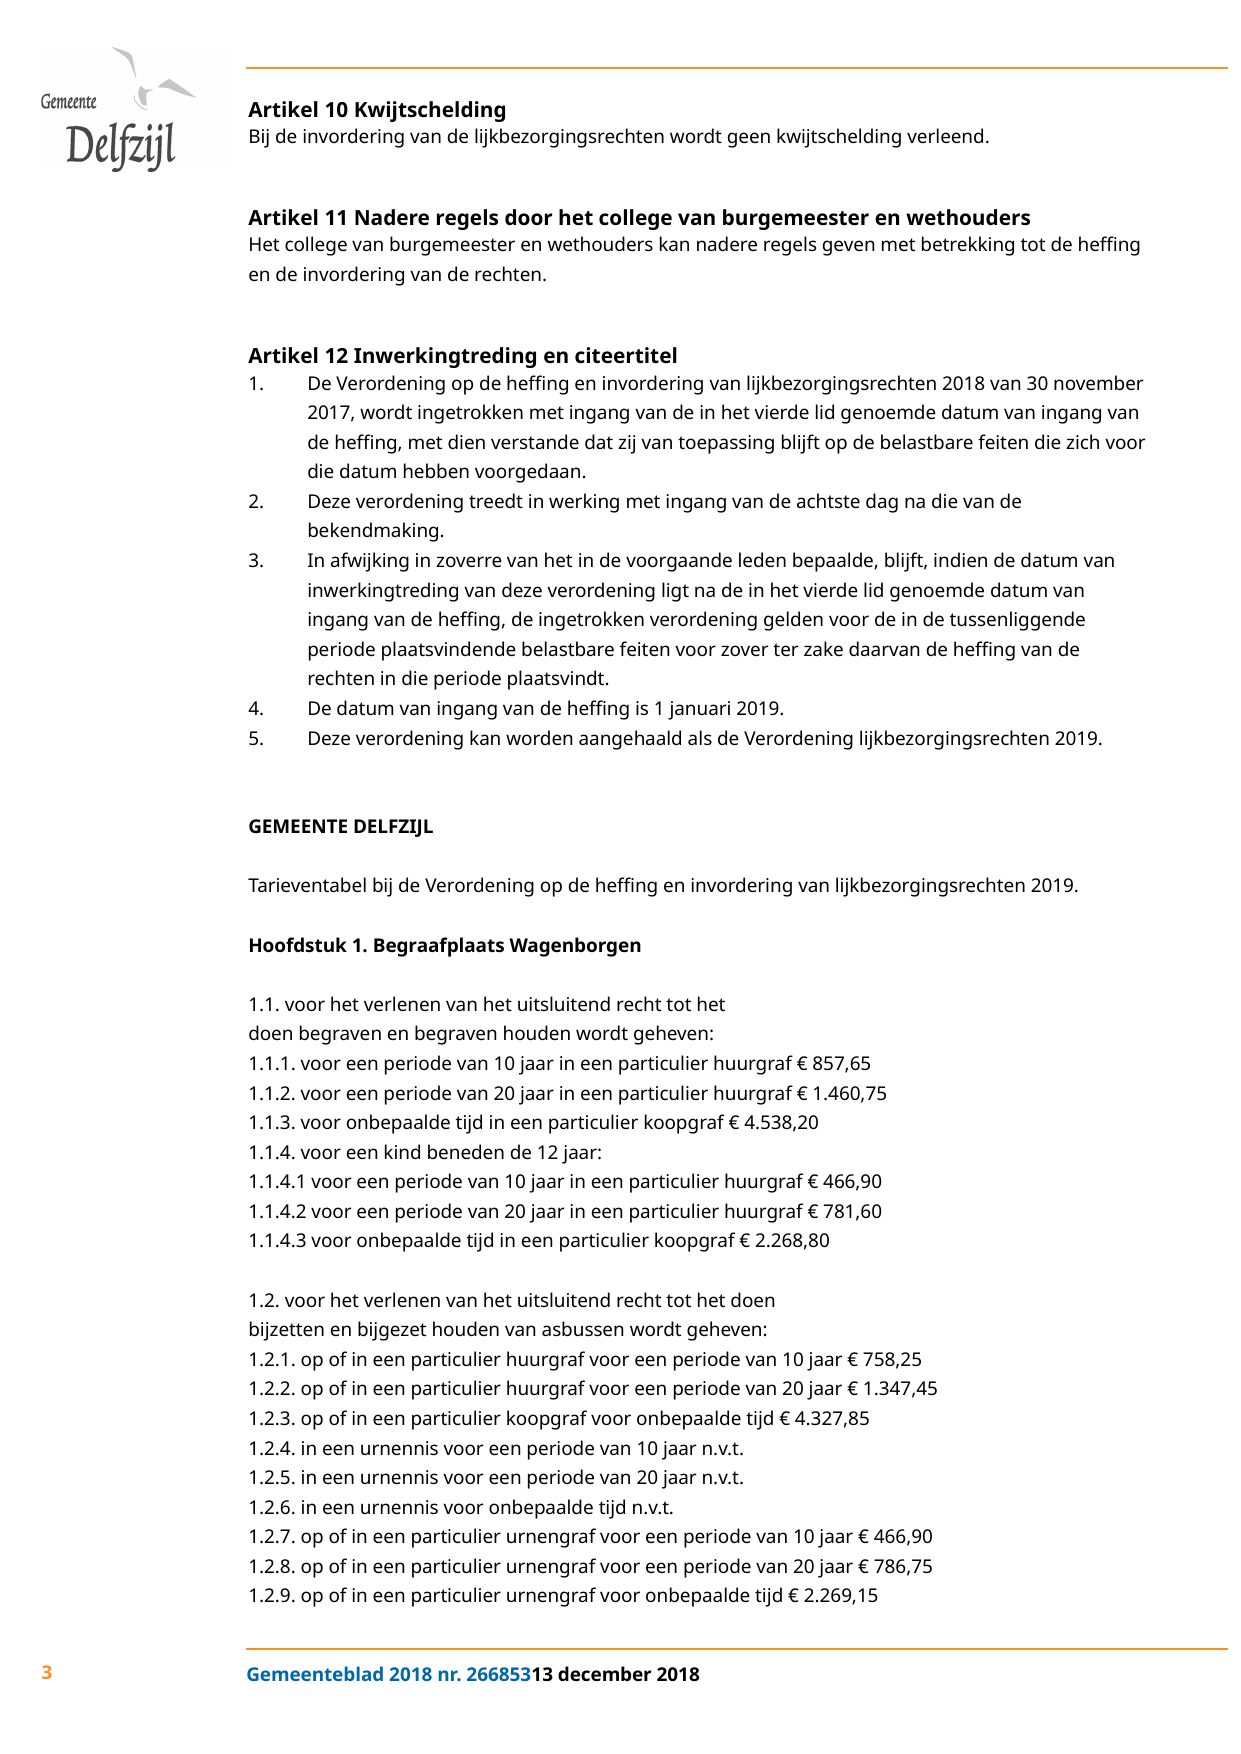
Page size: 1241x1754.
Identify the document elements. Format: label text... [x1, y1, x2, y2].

text 1.2.5. in een urnennis voor een periode van 20 jaar n.v.t. [248, 1464, 1152, 1490]
text bijzetten en bijgezet houden van asbussen wordt geheven: [248, 1316, 1152, 1342]
text 1.1.4.2 voor een periode van 20 jaar in een particulier huurgraf € 781,60 [248, 1198, 1152, 1224]
text Het college van burgemeester en wethouders kan nadere regels geven met betrekking tot de heffing en de invordering van de rechten. [248, 232, 1152, 287]
text Bij de invordering van de lijkbezorgingsrechten wordt geen kwijtschelding verleend. [248, 123, 1152, 149]
list De datum van ingang van de heffing is 1 januari 2019. [248, 695, 1152, 721]
text 1.2.2. op of in een particulier huurgraf voor een periode van 20 jaar € 1.347,45 [248, 1376, 1152, 1401]
text 1.2.6. in een urnennis voor onbepaalde tijd n.v.t. [248, 1494, 1152, 1519]
text 1.2. voor het verlenen van het uitsluitend recht tot het doen [248, 1287, 1152, 1312]
text Hoofdstuk 1. Begraafplaats Wagenborgen [248, 932, 1152, 957]
text 1.1.2. voor een periode van 20 jaar in een particulier huurgraf € 1.460,75 [248, 1080, 1152, 1105]
text 1.2.7. op of in een particulier urnengraf voor een periode van 10 jaar € 466,90 [248, 1523, 1152, 1549]
text 1.1.1. voor een periode van 10 jaar in een particulier huurgraf € 857,65 [248, 1050, 1152, 1076]
text 1.1. voor het verlenen van het uitsluitend recht tot het [248, 991, 1152, 1017]
list In afwijking in zoverre van het in de voorgaande leden bepaalde, blijft, indien de datum van inwerkingtreding van deze verordening ligt na de in het vierde lid genoemde datum van ingang van de heffing, de ingetrokken verordening gelden voor de in de tussenliggende periode plaatsvindende belastbare feiten voor zover ter zake daarvan de heffing van de rechten in die periode plaatsvindt. [248, 547, 1152, 691]
list Deze verordening treedt in werking met ingang van de achtste dag na die van de bekendmaking. [248, 488, 1152, 543]
text Artikel 11 Nadere regels door het college van burgemeester en wethouders [248, 203, 1152, 232]
picture [41, 47, 231, 172]
text doen begraven en begraven houden wordt geheven: [248, 1021, 1152, 1046]
text 1.1.4.3 voor onbepaalde tijd in een particulier koopgraf € 2.268,80 [248, 1228, 1152, 1253]
text 1.1.4. voor een kind beneden de 12 jaar: [248, 1139, 1152, 1164]
text 1.2.8. op of in een particulier urnengraf voor een periode van 20 jaar € 786,75 [248, 1553, 1152, 1579]
text 1.2.4. in een urnennis voor een periode van 10 jaar n.v.t. [248, 1435, 1152, 1460]
text GEMEENTE DELFZIJL [248, 813, 1152, 839]
text Artikel 12 Inwerkingtreding en citeertitel [248, 341, 1152, 370]
text 1.2.9. op of in een particulier urnengraf voor onbepaalde tijd € 2.269,15 [248, 1583, 1152, 1608]
text Tarieventabel bij de Verordening op de heffing en invordering van lijkbezorgingsrechten 2019. [248, 873, 1152, 898]
list Deze verordening kan worden aangehaald als de Verordening lijkbezorgingsrechten 2019. [248, 725, 1152, 750]
text 1.1.4.1 voor een periode van 10 jaar in een particulier huurgraf € 466,90 [248, 1168, 1152, 1194]
list De Verordening op de heffing en invordering van lijkbezorgingsrechten 2018 van 30 november 2017, wordt ingetrokken met ingang van de in het vierde lid genoemde datum van ingang van de heffing, met dien verstande dat zij van toepassing blijft op de belastbare feiten die zich voor die datum hebben voorgedaan. [248, 370, 1152, 484]
text 1.2.3. op of in een particulier koopgraf voor onbepaalde tijd € 4.327,85 [248, 1405, 1152, 1431]
text 1.1.3. voor onbepaalde tijd in een particulier koopgraf € 4.538,20 [248, 1109, 1152, 1135]
text 1.2.1. op of in een particulier huurgraf voor een periode van 10 jaar € 758,25 [248, 1346, 1152, 1372]
text Artikel 10 Kwijtschelding [248, 95, 1152, 123]
